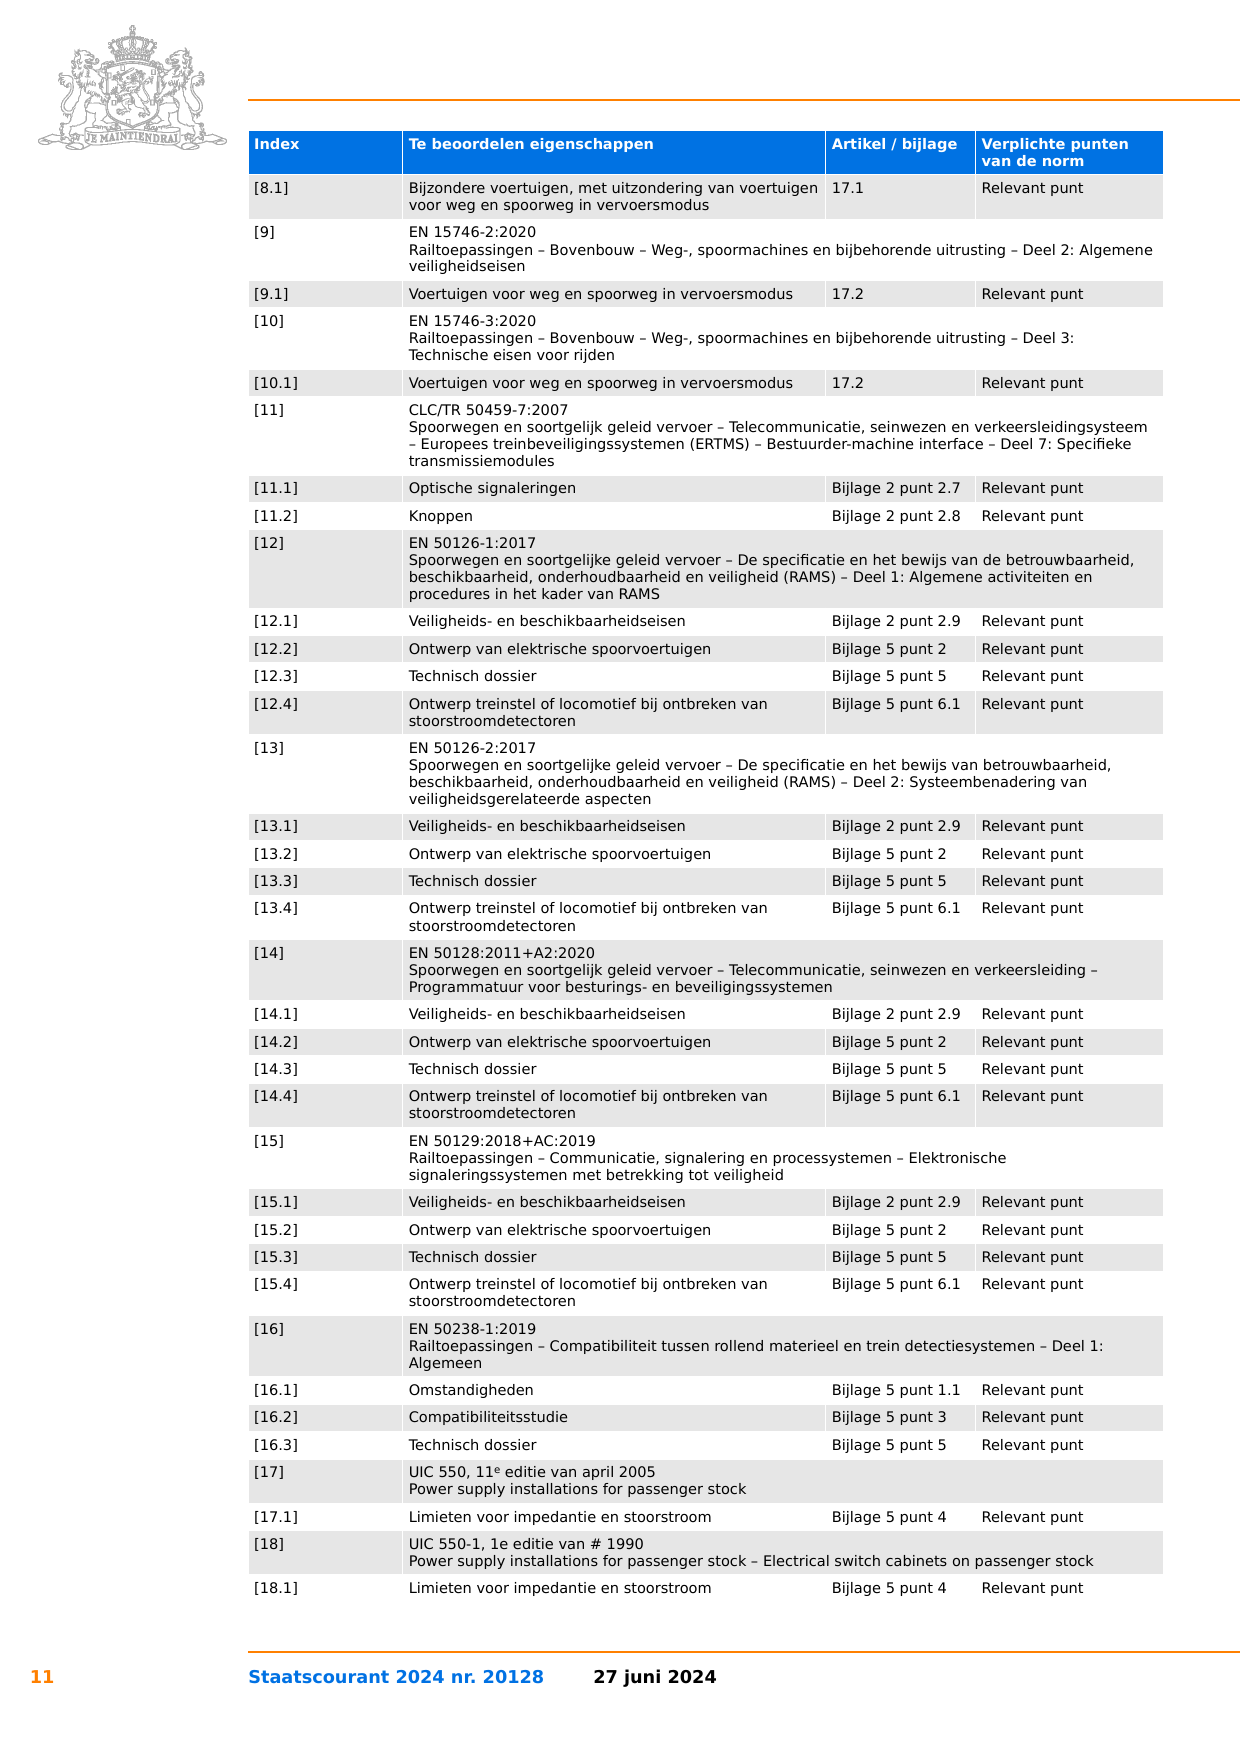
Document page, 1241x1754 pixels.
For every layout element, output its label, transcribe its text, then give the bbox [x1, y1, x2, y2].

table_cell Bijlage 5 punt 6.1 [826, 1084, 975, 1127]
table_header Index [249, 131, 402, 174]
table_cell Relevant punt [976, 841, 1163, 867]
table_header Te beoordelen eigenschappen [403, 131, 825, 174]
table_cell Relevant punt [976, 896, 1163, 939]
table_cell Ontwerp treinstel of locomotief bij ontbreken van stoorstroomdetectoren [403, 1084, 825, 1127]
table_cell Compatibiliteitsstudie [403, 1405, 825, 1431]
table_cell 17.1 [826, 175, 975, 219]
table_cell [14.3] [249, 1056, 402, 1083]
table_cell [11] [249, 397, 402, 474]
table_cell Relevant punt [976, 1056, 1163, 1083]
table_cell [8.1] [249, 175, 402, 219]
table_cell Bijlage 5 punt 6.1 [826, 691, 975, 734]
table_cell Bijlage 5 punt 4 [826, 1576, 975, 1602]
table_cell Technisch dossier [403, 868, 825, 895]
table_cell Bijlage 5 punt 2 [826, 1217, 975, 1243]
table_cell [10] [249, 309, 402, 369]
table_cell [14.1] [249, 1001, 402, 1028]
table_cell [15.3] [249, 1244, 402, 1271]
table_header Artikel / bijlage [826, 131, 975, 174]
table_cell Omstandigheden [403, 1377, 825, 1404]
table_cell Voertuigen voor weg en spoorweg in vervoersmodus [403, 281, 825, 307]
table_cell [15.1] [249, 1189, 402, 1216]
table_cell Voertuigen voor weg en spoorweg in vervoersmodus [403, 370, 825, 396]
table_cell Relevant punt [976, 1405, 1163, 1431]
table_cell [13.1] [249, 814, 402, 840]
table_cell Bijzondere voertuigen, met uitzondering van voertuigen voor weg en spoorweg in vervoersmodus [403, 175, 825, 219]
table_cell Veiligheids- en beschikbaarheidseisen [403, 814, 825, 840]
table_cell EN 15746-2:2020 Railtoepassingen – Bovenbouw – Weg-, spoormachines en bijbehorende uitrusting – Deel 2: Algemene veiligheidseisen [403, 220, 1163, 280]
table_cell [10.1] [249, 370, 402, 396]
table_cell Relevant punt [976, 503, 1163, 529]
table_cell Knoppen [403, 503, 825, 529]
table_cell 17.2 [826, 370, 975, 396]
table_cell [13.3] [249, 868, 402, 895]
table_cell [15.2] [249, 1217, 402, 1243]
table_cell [14.2] [249, 1029, 402, 1055]
table_cell Relevant punt [976, 1217, 1163, 1243]
table_cell [16.2] [249, 1405, 402, 1431]
table_cell Bijlage 5 punt 6.1 [826, 1272, 975, 1315]
table_cell Relevant punt [976, 691, 1163, 734]
table_cell Bijlage 5 punt 5 [826, 868, 975, 895]
table_cell Bijlage 2 punt 2.7 [826, 476, 975, 502]
picture [38, 25, 227, 150]
table_cell Relevant punt [976, 1432, 1163, 1458]
table_cell Bijlage 2 punt 2.9 [826, 1001, 975, 1028]
table_cell [16.3] [249, 1432, 402, 1458]
table_cell Relevant punt [976, 370, 1163, 396]
table_cell Bijlage 5 punt 1.1 [826, 1377, 975, 1404]
table_cell [14.4] [249, 1084, 402, 1127]
table_cell Bijlage 2 punt 2.8 [826, 503, 975, 529]
table_cell [13.4] [249, 896, 402, 939]
table_cell Relevant punt [976, 1504, 1163, 1530]
table_cell Limieten voor impedantie en stoorstroom [403, 1504, 825, 1530]
table_cell Ontwerp treinstel of locomotief bij ontbreken van stoorstroomdetectoren [403, 1272, 825, 1315]
table_cell Technisch dossier [403, 664, 825, 690]
table_cell Bijlage 5 punt 6.1 [826, 896, 975, 939]
table_cell Bijlage 5 punt 5 [826, 1056, 975, 1083]
table_cell [18] [249, 1531, 402, 1574]
table_cell Veiligheids- en beschikbaarheidseisen [403, 1001, 825, 1028]
table_cell [17.1] [249, 1504, 402, 1530]
table_cell Relevant punt [976, 1576, 1163, 1602]
table_cell Technisch dossier [403, 1244, 825, 1271]
table_cell [12.4] [249, 691, 402, 734]
table_cell Relevant punt [976, 1029, 1163, 1055]
table_cell Relevant punt [976, 636, 1163, 662]
table_cell Technisch dossier [403, 1432, 825, 1458]
table_cell Bijlage 5 punt 2 [826, 636, 975, 662]
table_cell Bijlage 5 punt 2 [826, 1029, 975, 1055]
table_cell [18.1] [249, 1576, 402, 1602]
table_cell Optische signaleringen [403, 476, 825, 502]
table_cell Relevant punt [976, 868, 1163, 895]
table_cell [16] [249, 1316, 402, 1376]
table_cell CLC/TR 50459-7:2007 Spoorwegen en soortgelijk geleid vervoer – Telecommunicatie, seinwezen en verkeersleidingsysteem – Europees treinbeveiligingssystemen (ERTMS) – Bestuurder-machine interface – Deel 7: Specifieke transmissiemodules [403, 397, 1163, 474]
table_cell Bijlage 5 punt 3 [826, 1405, 975, 1431]
table_cell EN 50126-1:2017 Spoorwegen en soortgelijke geleid vervoer – De specificatie en het bewijs van de betrouwbaarheid, beschikbaarheid, onderhoudbaarheid en veiligheid (RAMS) – Deel 1: Algemene activiteiten en procedures in het kader van RAMS [403, 530, 1163, 608]
table_cell Bijlage 2 punt 2.9 [826, 814, 975, 840]
table_cell [12] [249, 530, 402, 608]
table_cell Relevant punt [976, 281, 1163, 307]
table_cell Relevant punt [976, 476, 1163, 502]
table_cell [17] [249, 1460, 402, 1503]
table_cell EN 50129:2018+AC:2019 Railtoepassingen – Communicatie, signalering en processystemen – Elektronische signaleringssystemen met betrekking tot veiligheid [403, 1128, 1163, 1188]
table_cell Bijlage 5 punt 2 [826, 841, 975, 867]
table_cell [12.1] [249, 609, 402, 635]
table_cell Bijlage 5 punt 5 [826, 1244, 975, 1271]
table_cell Ontwerp van elektrische spoorvoertuigen [403, 1029, 825, 1055]
table_cell [14] [249, 940, 402, 1000]
table_cell Bijlage 5 punt 5 [826, 1432, 975, 1458]
table_cell UIC 550, 11e editie van april 2005 Power supply installations for passenger stock [403, 1460, 1163, 1503]
table_cell Relevant punt [976, 814, 1163, 840]
table_cell [11.2] [249, 503, 402, 529]
table_cell [16.1] [249, 1377, 402, 1404]
table_cell [15] [249, 1128, 402, 1188]
table_cell EN 50126-2:2017 Spoorwegen en soortgelijke geleid vervoer – De specificatie en het bewijs van betrouwbaarheid, beschikbaarheid, onderhoudbaarheid en veiligheid (RAMS) – Deel 2: Systeembenadering van veiligheidsgerelateerde aspecten [403, 735, 1163, 812]
table_cell [12.3] [249, 664, 402, 690]
table_cell [12.2] [249, 636, 402, 662]
table_cell Relevant punt [976, 1001, 1163, 1028]
table_cell EN 50238-1:2019 Railtoepassingen – Compatibiliteit tussen rollend materieel en trein detectiesystemen – Deel 1: Algemeen [403, 1316, 1163, 1376]
table_cell UIC 550-1, 1e editie van # 1990 Power supply installations for passenger stock – Electrical switch cabinets on passenger stock [403, 1531, 1163, 1574]
table_cell Bijlage 5 punt 5 [826, 664, 975, 690]
table_cell Bijlage 2 punt 2.9 [826, 609, 975, 635]
table_cell Relevant punt [976, 609, 1163, 635]
table_cell Ontwerp van elektrische spoorvoertuigen [403, 1217, 825, 1243]
table_cell Ontwerp treinstel of locomotief bij ontbreken van stoorstroomdetectoren [403, 896, 825, 939]
table_cell Technisch dossier [403, 1056, 825, 1083]
table_cell Bijlage 5 punt 4 [826, 1504, 975, 1530]
table_cell 17.2 [826, 281, 975, 307]
table_cell EN 50128:2011+A2:2020 Spoorwegen en soortgelijk geleid vervoer – Telecommunicatie, seinwezen en verkeersleiding – Programmatuur voor besturings- en beveiligingssystemen [403, 940, 1163, 1000]
table_cell [11.1] [249, 476, 402, 502]
table_cell Relevant punt [976, 175, 1163, 219]
table_cell Veiligheids- en beschikbaarheidseisen [403, 609, 825, 635]
table_cell Relevant punt [976, 1244, 1163, 1271]
table_cell Ontwerp van elektrische spoorvoertuigen [403, 636, 825, 662]
table_cell Bijlage 2 punt 2.9 [826, 1189, 975, 1216]
table_cell Veiligheids- en beschikbaarheidseisen [403, 1189, 825, 1216]
table_cell [9] [249, 220, 402, 280]
table_cell Relevant punt [976, 664, 1163, 690]
table_cell Limieten voor impedantie en stoorstroom [403, 1576, 825, 1602]
table_cell [9.1] [249, 281, 402, 307]
table_cell Relevant punt [976, 1272, 1163, 1315]
table_cell Relevant punt [976, 1189, 1163, 1216]
table_cell [15.4] [249, 1272, 402, 1315]
table_cell Relevant punt [976, 1084, 1163, 1127]
table_cell [13] [249, 735, 402, 812]
table_cell Ontwerp treinstel of locomotief bij ontbreken van stoorstroomdetectoren [403, 691, 825, 734]
table_cell Relevant punt [976, 1377, 1163, 1404]
table_cell Ontwerp van elektrische spoorvoertuigen [403, 841, 825, 867]
table_header Verplichte punten van de norm [976, 131, 1163, 174]
table_cell [13.2] [249, 841, 402, 867]
table_cell EN 15746-3:2020 Railtoepassingen – Bovenbouw – Weg-, spoormachines en bijbehorende uitrusting – Deel 3: Technische eisen voor rijden [403, 309, 1163, 369]
